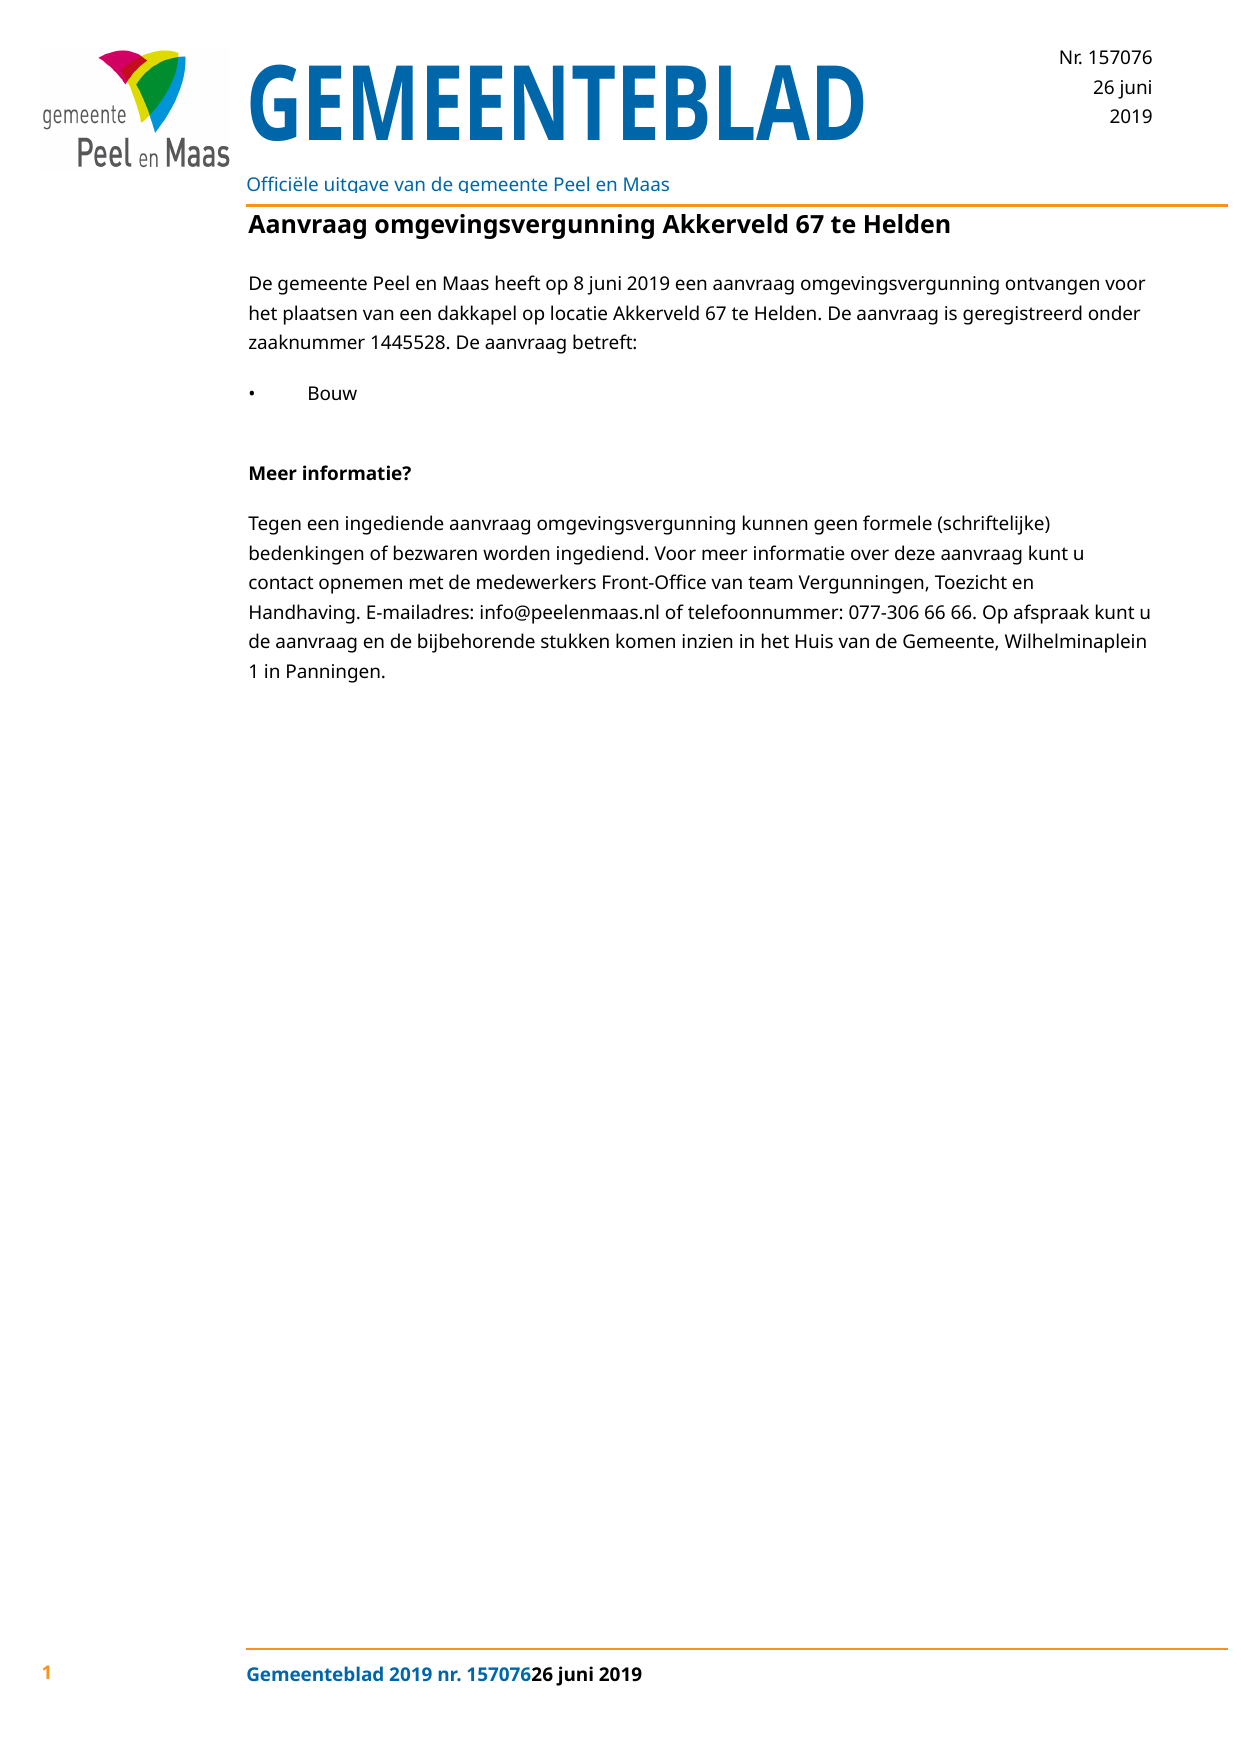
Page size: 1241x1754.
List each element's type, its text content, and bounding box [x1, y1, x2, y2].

text Meer informatie? [248, 460, 1152, 486]
picture [41, 47, 231, 172]
text Aanvraag omgevingsvergunning Akkerveld 67 te Helden [248, 207, 1152, 241]
text De gemeente Peel en Maas heeft op 8 juni 2019 een aanvraag omgevingsvergunning ontvangen voor het plaatsen van een dakkapel op locatie Akkerveld 67 te Helden. De aanvraag is geregistreerd onder zaaknummer 1445528. De aanvraag betreft: [248, 270, 1152, 355]
list Bouw [248, 380, 1152, 406]
text Tegen een ingediende aanvraag omgevingsvergunning kunnen geen formele (schriftelijke) bedenkingen of bezwaren worden ingediend. Voor meer informatie over deze aanvraag kunt u contact opnemen met de medewerkers Front-Office van team Vergunningen, Toezicht en Handhaving. E-mailadres: info@peelenmaas.nl of telefoonnummer: 077-306 66 66. Op afspraak kunt u de aanvraag en de bijbehorende stukken komen inzien in het Huis van de Gemeente, Wilhelminaplein 1 in Panningen. [248, 510, 1152, 684]
